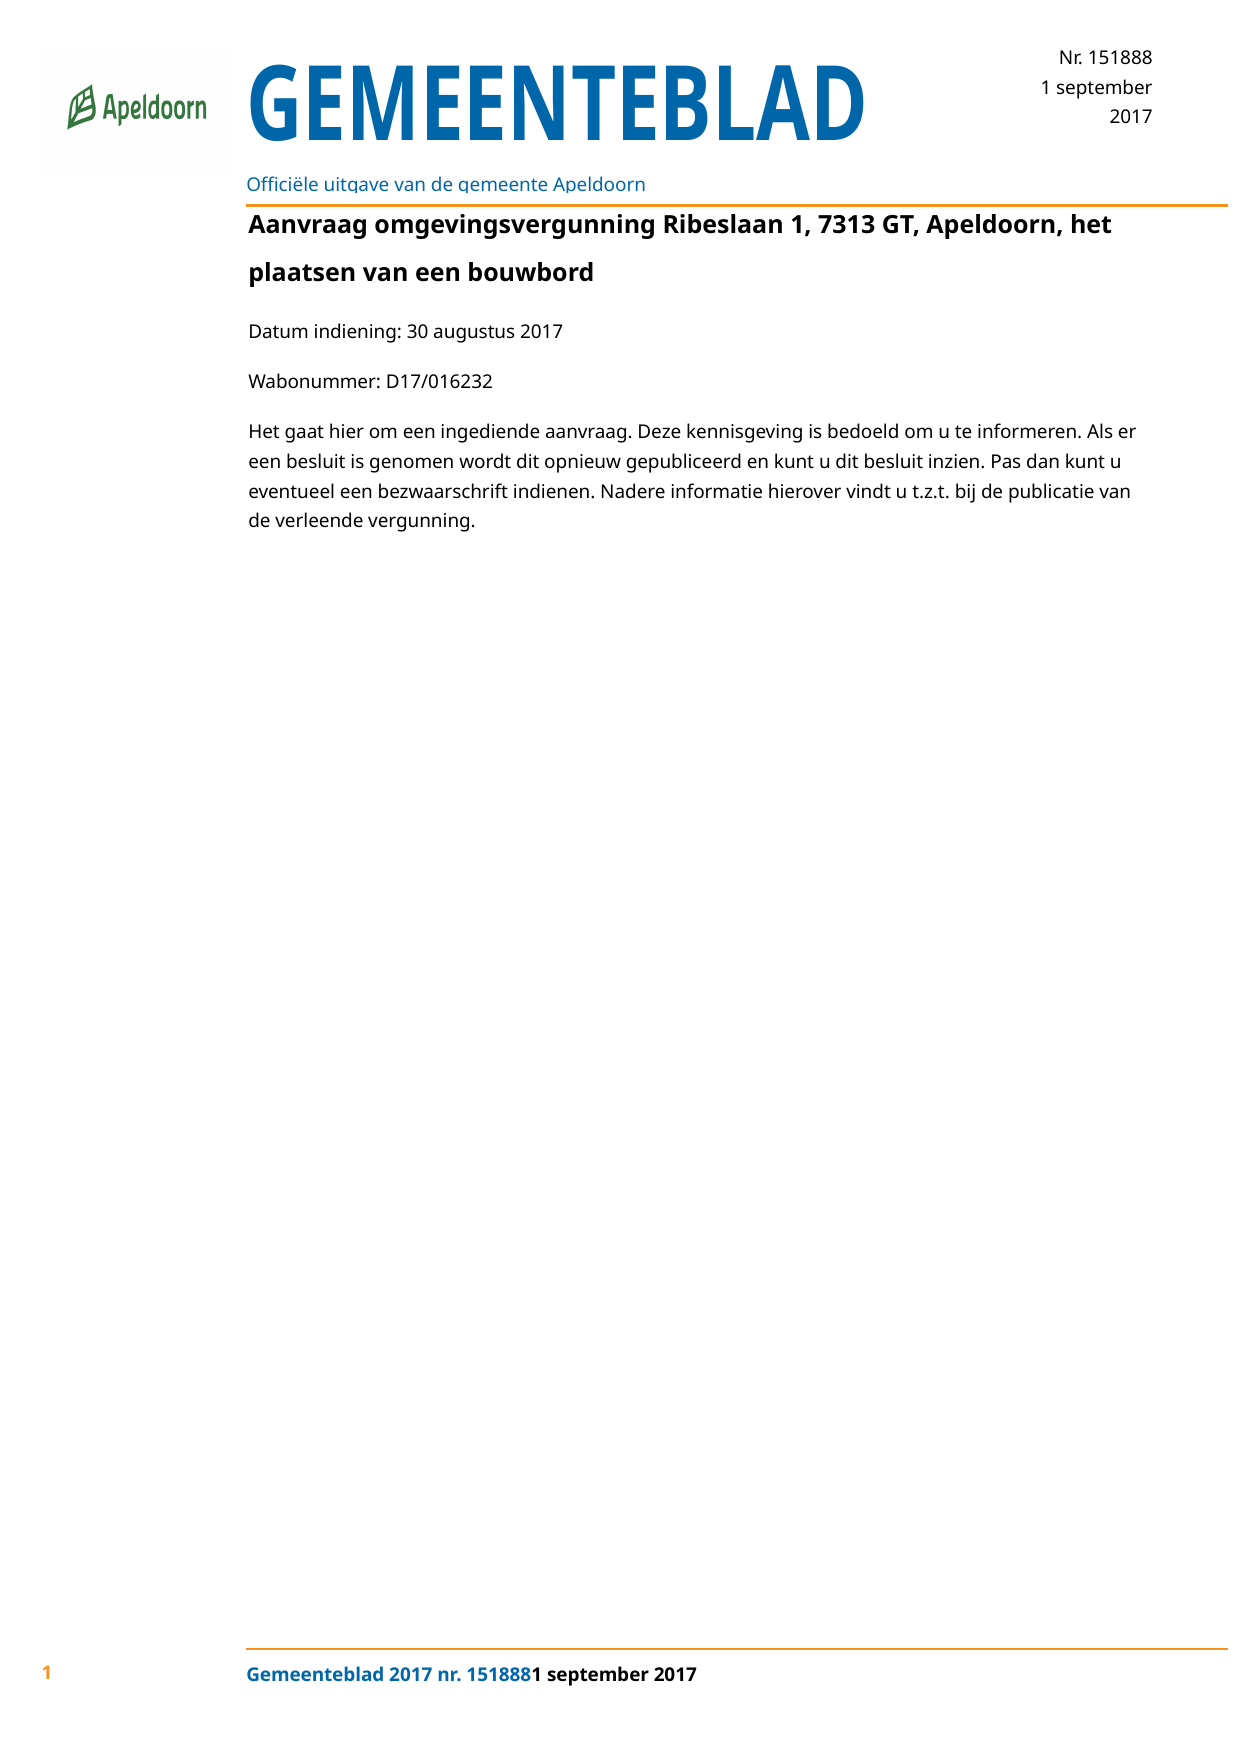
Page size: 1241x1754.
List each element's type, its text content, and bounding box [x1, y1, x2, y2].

text Aanvraag omgevingsvergunning Ribeslaan 1, 7313 GT, Apeldoorn, het plaatsen van een bouwbord [248, 207, 1152, 288]
text Wabonummer: D17/016232 [248, 368, 1152, 394]
text Datum indiening: 30 augustus 2017 [248, 318, 1152, 344]
picture [41, 47, 231, 172]
text Het gaat hier om een ingediende aanvraag. Deze kennisgeving is bedoeld om u te informeren. Als er een besluit is genomen wordt dit opnieuw gepubliceerd en kunt u dit besluit inzien. Pas dan kunt u eventueel een bezwaarschrift indienen. Nadere informatie hierover vindt u t.z.t. bij de publicatie van de verleende vergunning. [248, 419, 1152, 533]
